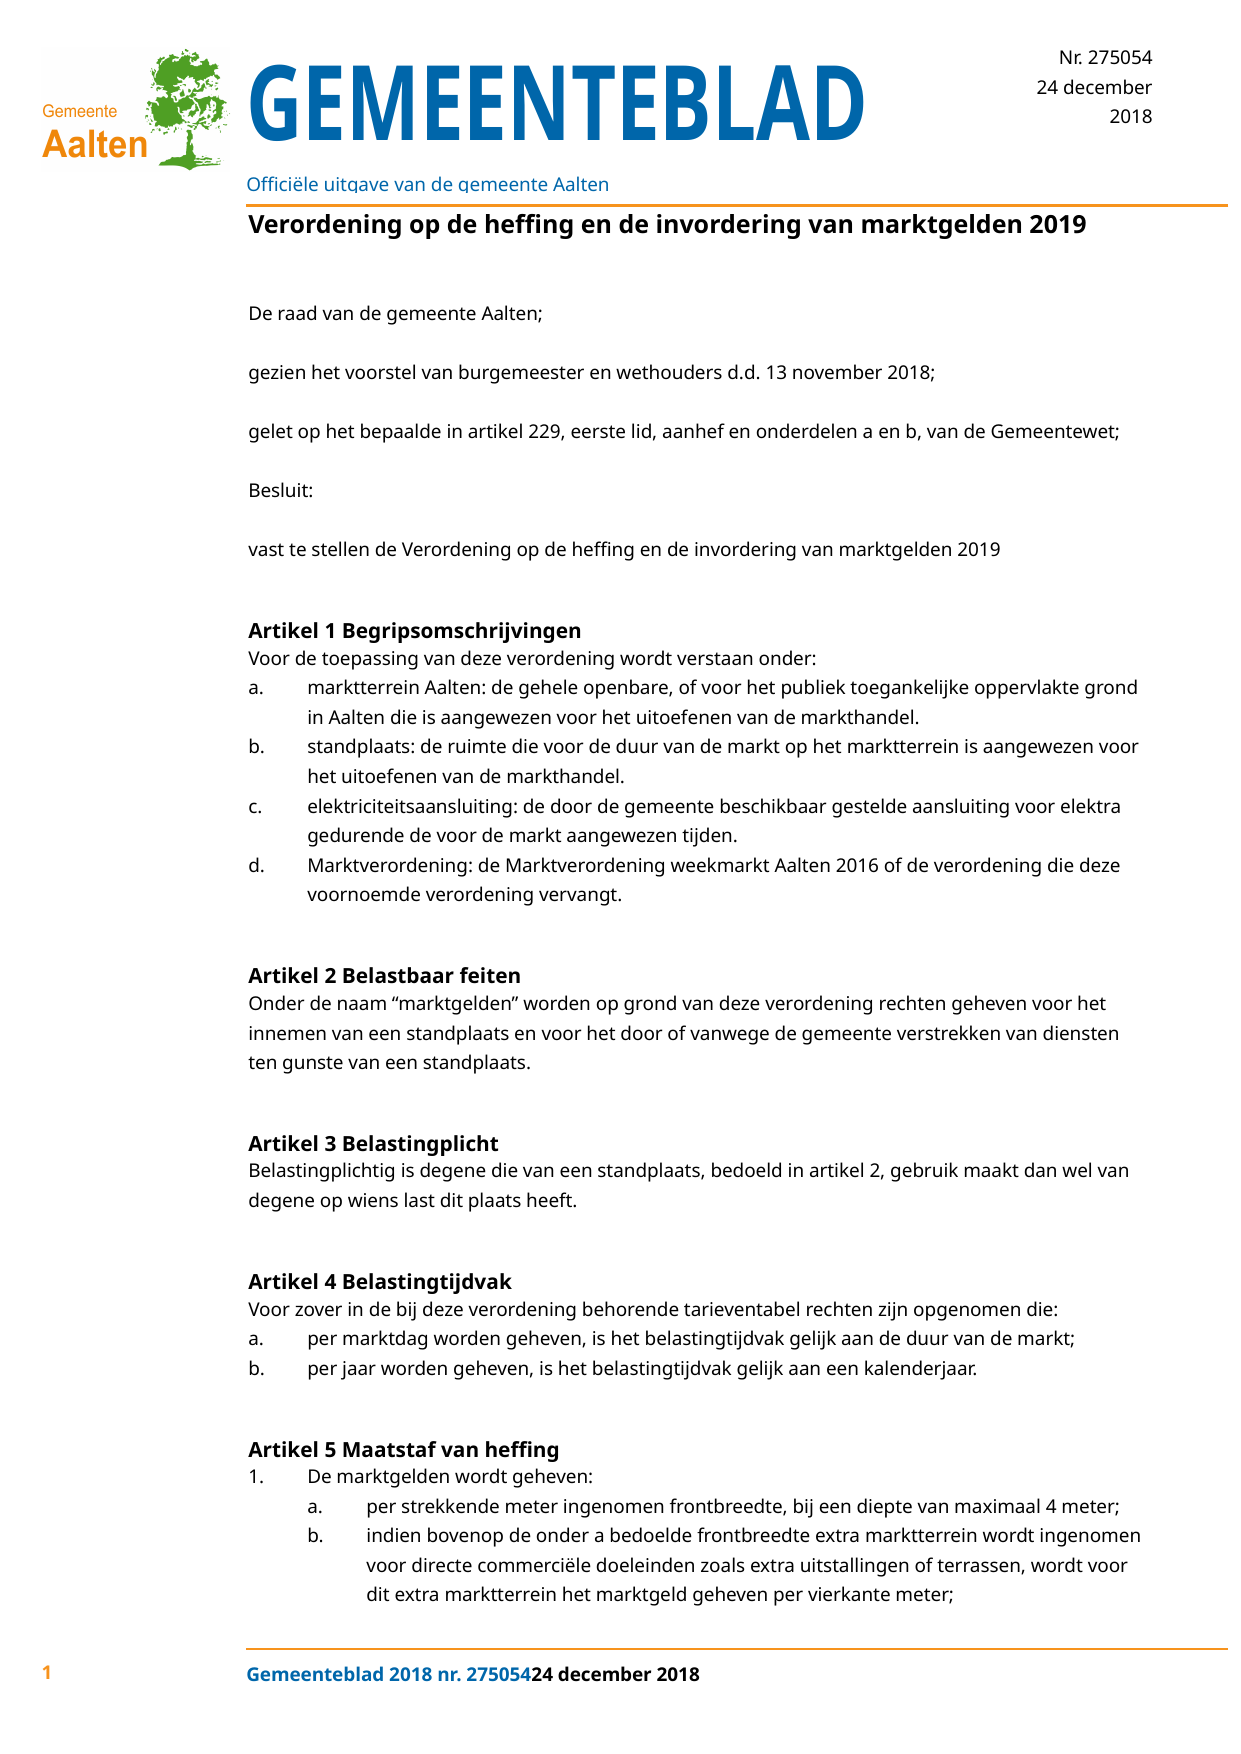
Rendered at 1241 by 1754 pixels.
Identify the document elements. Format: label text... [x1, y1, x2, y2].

text Voor de toepassing van deze verordening wordt verstaan onder: [248, 645, 1152, 671]
list standplaats: de ruimte die voor de duur van de markt op het marktterrein is aangewezen voor het uitoefenen van de markthandel. [248, 734, 1152, 789]
list per jaar worden geheven, is het belastingtijdvak gelijk aan een kalenderjaar. [248, 1355, 1152, 1381]
list Marktverordening: de Marktverordening weekmarkt Aalten 2016 of de verordening die deze voornoemde verordening vervangt. [248, 852, 1152, 907]
text Artikel 1 Begripsomschrijvingen [248, 617, 1152, 645]
text gelet op het bepaalde in artikel 229, eerste lid, aanhef en onderdelen a en b, van de Gemeentewet; [248, 418, 1152, 444]
text Voor zover in de bij deze verordening behorende tarieventabel rechten zijn opgenomen die: [248, 1296, 1152, 1321]
text gezien het voorstel van burgemeester en wethouders d.d. 13 november 2018; [248, 359, 1152, 385]
text De raad van de gemeente Aalten; [248, 300, 1152, 326]
text vast te stellen de Verordening op de heffing en de invordering van marktgelden 2019 [248, 537, 1152, 562]
list per strekkende meter ingenomen frontbreedte, bij een diepte van maximaal 4 meter; [307, 1493, 1152, 1519]
text Artikel 3 Belastingplicht [248, 1129, 1152, 1158]
picture [41, 47, 231, 172]
text Artikel 4 Belastingtijdvak [248, 1267, 1152, 1296]
list marktterrein Aalten: de gehele openbare, of voor het publiek toegankelijke oppervlakte grond in Aalten die is aangewezen voor het uitoefenen van de markthandel. [248, 674, 1152, 730]
text Onder de naam “marktgelden” worden op grond van deze verordening rechten geheven voor het innemen van een standplaats en voor het door of vanwege de gemeente verstrekken van diensten ten gunste van een standplaats. [248, 990, 1152, 1075]
list elektriciteitsaansluiting: de door de gemeente beschikbaar gestelde aansluiting voor elektra gedurende de voor de markt aangewezen tijden. [248, 793, 1152, 848]
text Belastingplichtig is degene die van een standplaats, bedoeld in artikel 2, gebruik maakt dan wel van degene op wiens last dit plaats heeft. [248, 1158, 1152, 1213]
list De marktgelden wordt geheven: [248, 1463, 1152, 1489]
text Artikel 5 Maatstaf van heffing [248, 1435, 1152, 1463]
text Besluit: [248, 477, 1152, 503]
list indien bovenop de onder a bedoelde frontbreedte extra marktterrein wordt ingenomen voor directe commerciële doeleinden zoals extra uitstallingen of terrassen, wordt voor dit extra marktterrein het marktgeld geheven per vierkante meter; [307, 1522, 1152, 1607]
list per marktdag worden geheven, is het belastingtijdvak gelijk aan de duur van de markt; [248, 1325, 1152, 1351]
text Artikel 2 Belastbaar feiten [248, 962, 1152, 990]
text Verordening op de heffing en de invordering van marktgelden 2019 [248, 207, 1152, 241]
